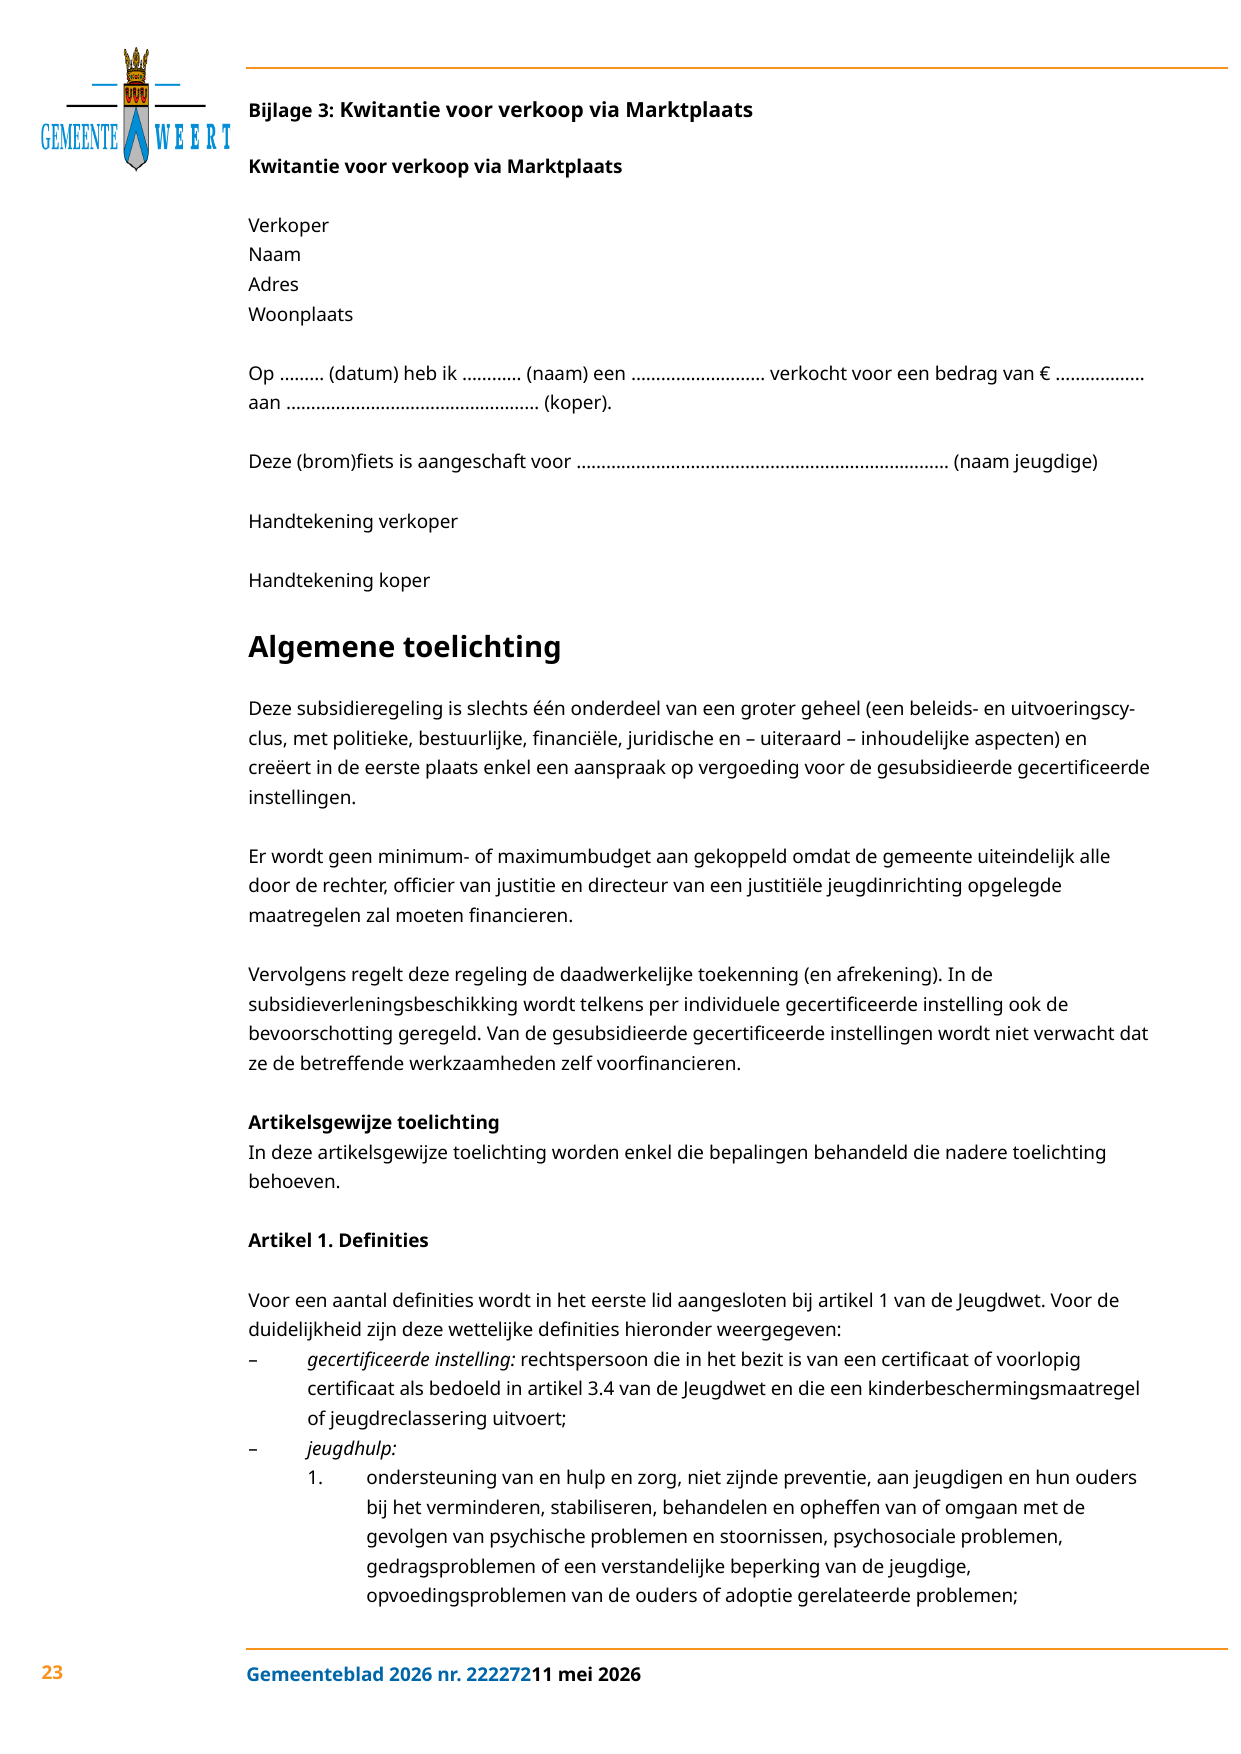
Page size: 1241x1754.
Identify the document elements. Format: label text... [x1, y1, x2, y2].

text Op ……… (datum) heb ik ………… (naam) een ……………………… verkocht voor een bedrag van € ……………… aan …………………………………………… (koper). [248, 360, 1152, 415]
list jeugdhulp: [248, 1435, 1152, 1460]
text Artikel 1. Definities [248, 1228, 1152, 1253]
text Naam [248, 242, 1152, 267]
text Algemene toelichting [248, 626, 1152, 666]
text Er wordt geen minimum- of maximumbudget aan gekoppeld omdat de gemeente uiteindelijk alle door de rechter, officier van justitie en directeur van een justitiële jeugdinrichting opgelegde maatregelen zal moeten financieren. [248, 843, 1152, 928]
text In deze artikelsgewijze toelichting worden enkel die bepalingen behandeld die nadere toelichting behoeven. [248, 1139, 1152, 1194]
text Bijlage 3: Kwitantie voor verkoop via Marktplaats [248, 95, 1152, 123]
list gecertificeerde instelling: rechtspersoon die in het bezit is van een certificaat of voorlopig certificaat als bedoeld in artikel 3.4 van de Jeugdwet en die een kinderbeschermingsmaatregel of jeugdreclassering uitvoert; [248, 1346, 1152, 1431]
text Handtekening verkoper [248, 508, 1152, 534]
text Woonplaats [248, 301, 1152, 327]
text Vervolgens regelt deze regeling de daadwerkelijke toekenning (en afrekening). In de subsidieverleningsbeschikking wordt telkens per individuele gecertificeerde instelling ook de bevoorschotting geregeld. Van de gesubsidieerde gecertificeerde instellingen wordt niet verwacht dat ze de betreffende werkzaamheden zelf voorfinancieren. [248, 961, 1152, 1076]
text Kwitantie voor verkoop via Marktplaats [248, 153, 1152, 179]
text Adres [248, 271, 1152, 297]
picture [41, 47, 231, 172]
text Voor een aantal definities wordt in het eerste lid aangesloten bij artikel 1 van de Jeugdwet. Voor de duidelijkheid zijn deze wettelijke definities hieronder weergegeven: [248, 1287, 1152, 1342]
text Deze (brom)fiets is aangeschaft voor ………………………………………………………………… (naam jeugdige) [248, 449, 1152, 474]
text Handtekening koper [248, 567, 1152, 593]
text Deze subsidieregeling is slechts één onderdeel van een groter geheel (een beleids- en uitvoeringscy-clus, met politieke, bestuurlijke, financiële, juridische en – uiteraard – inhoudelijke aspecten) en creëert in de eerste plaats enkel een aanspraak op vergoeding voor de gesubsidieerde gecertificeerde instellingen. [248, 695, 1152, 809]
list ondersteuning van en hulp en zorg, niet zijnde preventie, aan jeugdigen en hun ouders bij het verminderen, stabiliseren, behandelen en opheffen van of omgaan met de gevolgen van psychische problemen en stoornissen, psychosociale problemen, gedragsproblemen of een verstandelijke beperking van de jeugdige, opvoedingsproblemen van de ouders of adoptie gerelateerde problemen; [307, 1464, 1152, 1608]
text Verkoper [248, 212, 1152, 238]
text Artikelsgewijze toelichting [248, 1109, 1152, 1135]
